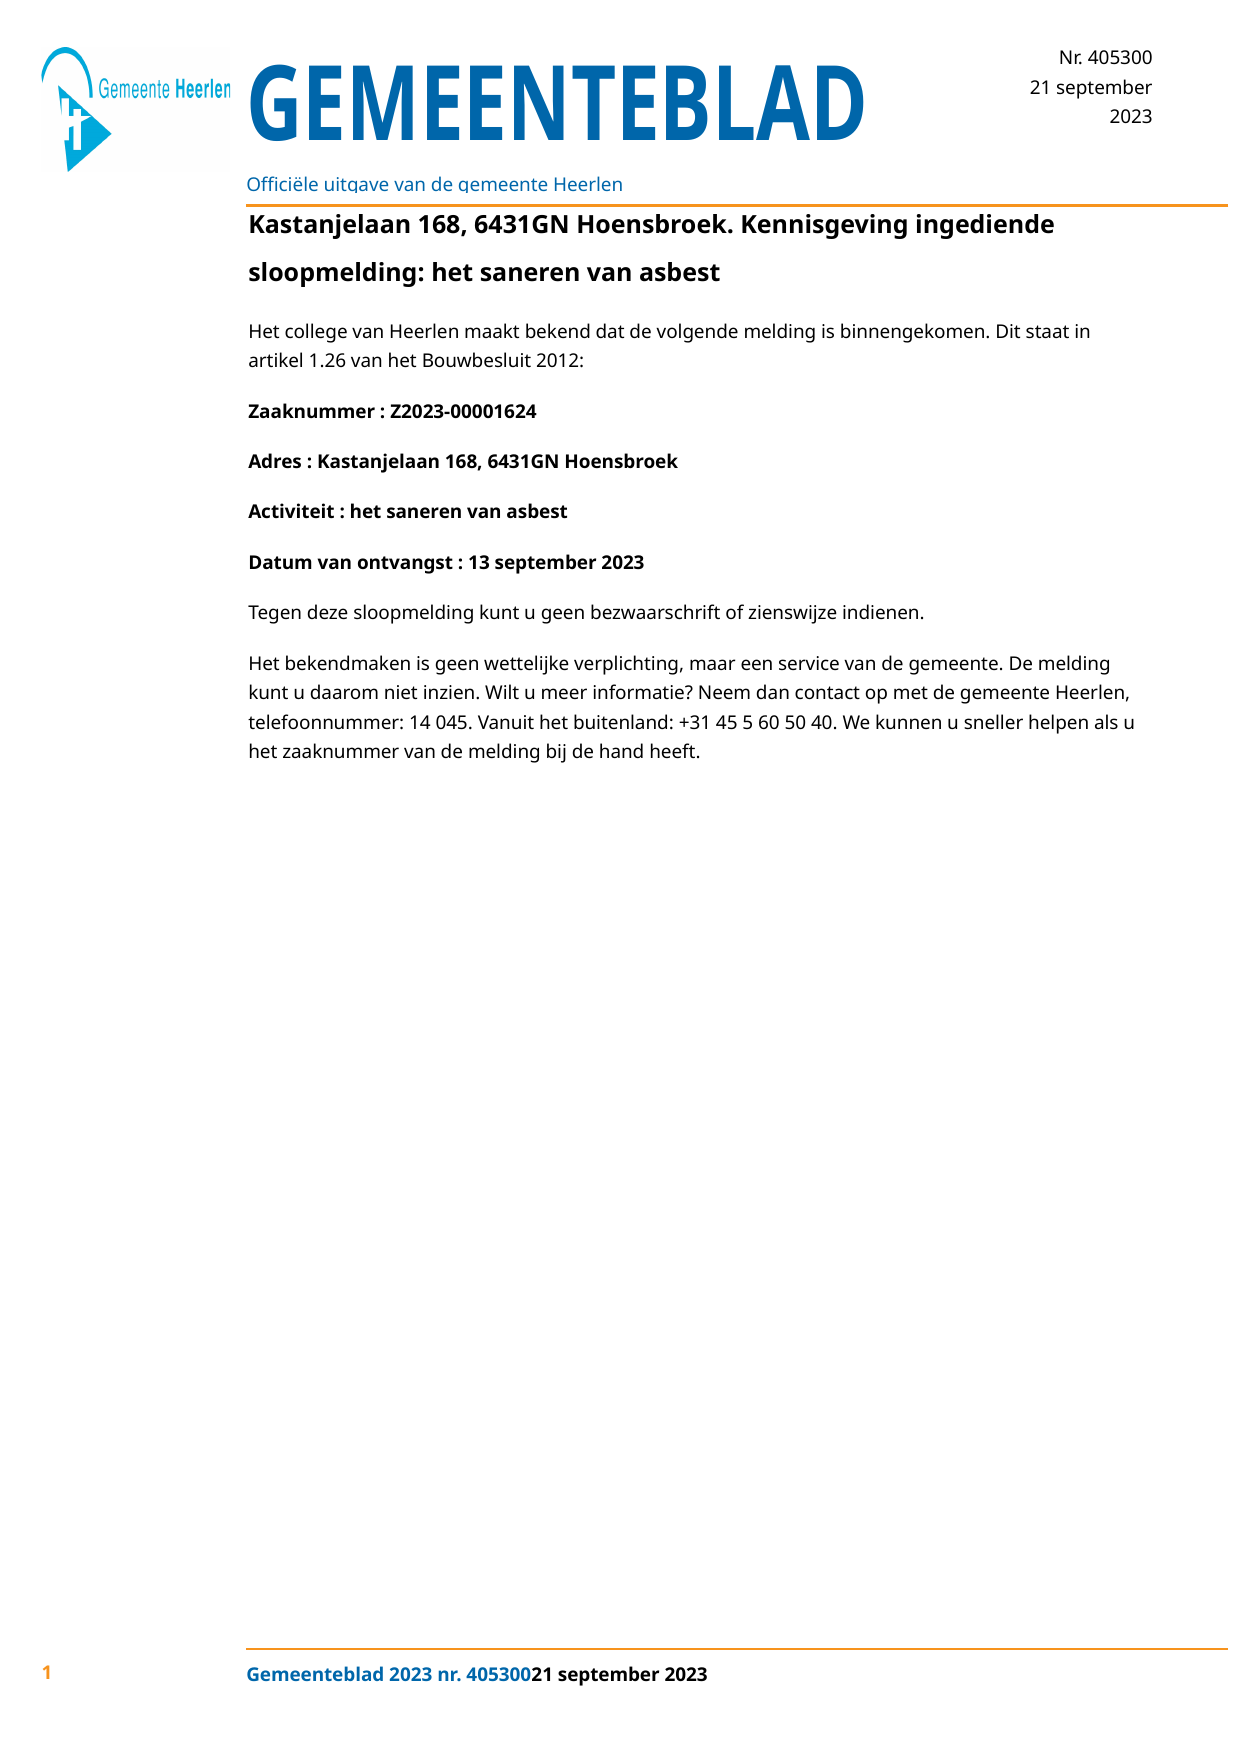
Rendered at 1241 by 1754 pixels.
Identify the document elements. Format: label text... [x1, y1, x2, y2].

text Activiteit : het saneren van asbest [248, 499, 1152, 524]
picture [41, 47, 59, 70]
picture [41, 47, 231, 172]
text Het college van Heerlen maakt bekend dat de volgende melding is binnengekomen. Dit staat in artikel 1.26 van het Bouwbesluit 2012: [248, 318, 1152, 373]
text Tegen deze sloopmelding kunt u geen bezwaarschrift of zienswijze indienen. [248, 599, 1152, 625]
text Adres : Kastanjelaan 168, 6431GN Hoensbroek [248, 448, 1152, 474]
text Zaaknummer : Z2023-00001624 [248, 398, 1152, 424]
text Datum van ontvangst : 13 september 2023 [248, 549, 1152, 575]
text Kastanjelaan 168, 6431GN Hoensbroek. Kennisgeving ingediende sloopmelding: het saneren van asbest [248, 207, 1152, 288]
text Het bekendmaken is geen wettelijke verplichting, maar een service van de gemeente. De melding kunt u daarom niet inzien. Wilt u meer informatie? Neem dan contact op met de gemeente Heerlen, telefoonnummer: 14 045. Vanuit het buitenland: +31 45 5 60 50 40. We kunnen u sneller helpen als u het zaaknummer van de melding bij de hand heeft. [248, 650, 1152, 764]
